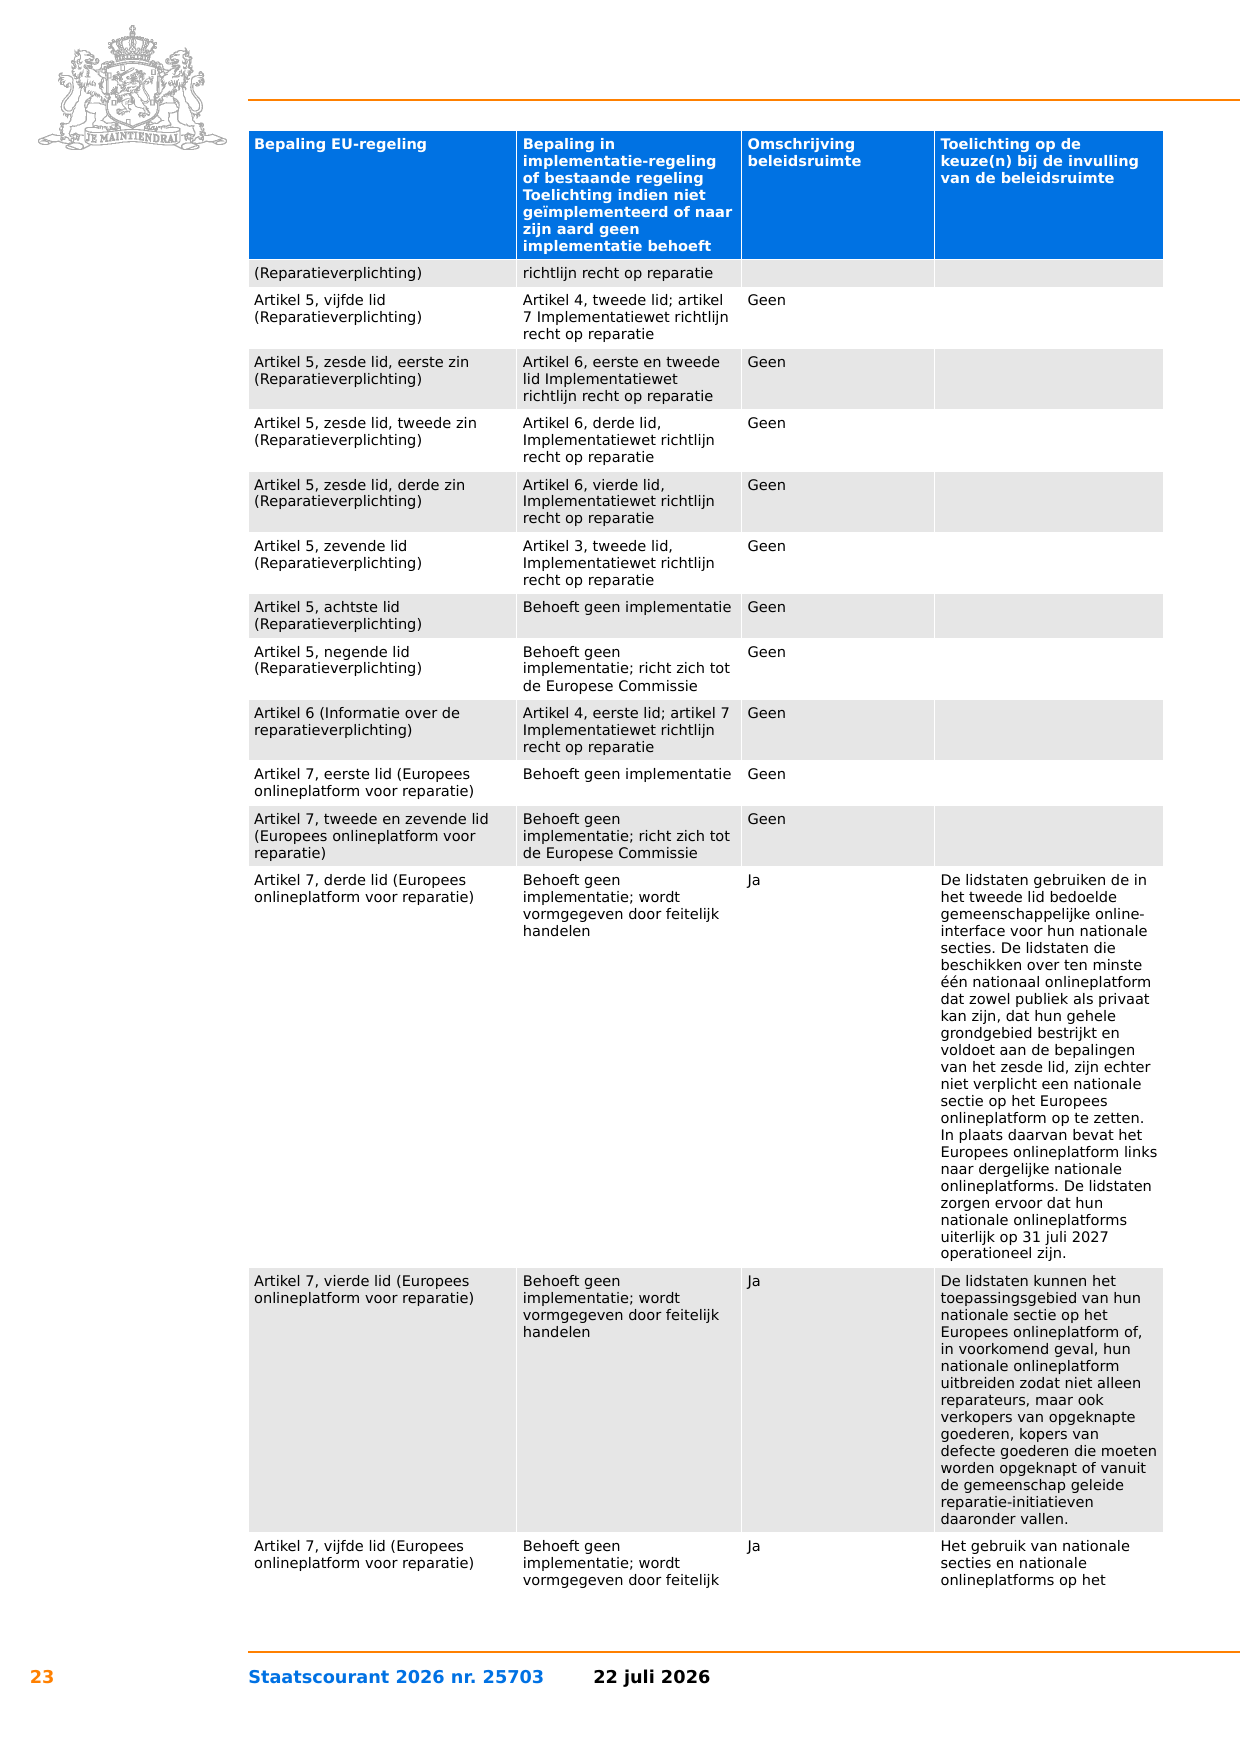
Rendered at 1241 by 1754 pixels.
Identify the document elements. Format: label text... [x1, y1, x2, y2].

picture [38, 25, 227, 150]
table_cell Artikel 5, zevende lid (Reparatieverplichting) [249, 533, 516, 593]
table_cell [935, 410, 1163, 471]
table_cell Behoeft geen implementatie; wordt vormgegeven door feitelijk handelen [517, 1268, 741, 1532]
table_cell Geen [742, 806, 934, 866]
table_cell Artikel 5, achtste lid (Reparatieverplichting) [249, 594, 516, 638]
table_cell [935, 533, 1163, 593]
table_cell Geen [742, 349, 934, 409]
table_cell (Reparatieverplichting) [249, 260, 516, 287]
table_cell Artikel 7, vijfde lid (Europees onlineplatform voor reparatie) [249, 1533, 516, 1593]
table_header Bepaling in implementatie-regeling of bestaande regeling Toelichting indien niet geïmplementeerd of naar zijn aard geen implementatie behoeft [517, 131, 741, 259]
table_cell Ja [742, 1268, 934, 1532]
table_cell Geen [742, 761, 934, 805]
table_cell Geen [742, 533, 934, 593]
table_cell Behoeft geen implementatie; wordt vormgegeven door feitelijk [517, 1533, 741, 1593]
table_cell Artikel 5, zesde lid, derde zin (Reparatieverplichting) [249, 472, 516, 532]
table_cell Artikel 6, eerste en tweede lid Implementatiewet richtlijn recht op reparatie [517, 349, 741, 409]
table_header Toelichting op de keuze(n) bij de invulling van de beleidsruimte [935, 131, 1163, 259]
table_cell Artikel 7, tweede en zevende lid (Europees onlineplatform voor reparatie) [249, 806, 516, 866]
table_cell Artikel 4, eerste lid; artikel 7 Implementatiewet richtlijn recht op reparatie [517, 700, 741, 760]
table_cell De lidstaten gebruiken de in het tweede lid bedoelde gemeenschappelijke online-interface voor hun nationale secties. De lidstaten die beschikken over ten minste één nationaal onlineplatform dat zowel publiek als privaat kan zijn, dat hun gehele grondgebied bestrijkt en voldoet aan de bepalingen van het zesde lid, zijn echter niet verplicht een nationale sectie op het Europees onlineplatform op te zetten. In plaats daarvan bevat het Europees onlineplatform links naar dergelijke nationale onlineplatforms. De lidstaten zorgen ervoor dat hun nationale onlineplatforms uiterlijk op 31 juli 2027 operationeel zijn. [935, 867, 1163, 1267]
table_cell Behoeft geen implementatie [517, 761, 741, 805]
table_cell Geen [742, 700, 934, 760]
table_cell [935, 700, 1163, 760]
table_header Omschrijving beleidsruimte [742, 131, 934, 259]
table_cell [935, 639, 1163, 699]
table_cell Geen [742, 288, 934, 348]
table_cell Behoeft geen implementatie; wordt vormgegeven door feitelijk handelen [517, 867, 741, 1267]
table_cell De lidstaten kunnen het toepassingsgebied van hun nationale sectie op het Europees onlineplatform of, in voorkomend geval, hun nationale onlineplatform uitbreiden zodat niet alleen reparateurs, maar ook verkopers van opgeknapte goederen, kopers van defecte goederen die moeten worden opgeknapt of vanuit de gemeenschap geleide reparatie-initiatieven daaronder vallen. [935, 1268, 1163, 1532]
table_cell [935, 472, 1163, 532]
table_cell Geen [742, 472, 934, 532]
table_cell Geen [742, 639, 934, 699]
table_cell [935, 761, 1163, 805]
table_header Bepaling EU-regeling [249, 131, 516, 259]
table_cell Artikel 5, zesde lid, tweede zin (Reparatieverplichting) [249, 410, 516, 471]
table_cell Artikel 5, vijfde lid (Reparatieverplichting) [249, 288, 516, 348]
table_cell Geen [742, 594, 934, 638]
table_cell Geen [742, 410, 934, 471]
table_cell Artikel 6, vierde lid, Implementatiewet richtlijn recht op reparatie [517, 472, 741, 532]
table_cell Behoeft geen implementatie; richt zich tot de Europese Commissie [517, 639, 741, 699]
table_cell [935, 594, 1163, 638]
table_cell Artikel 6, derde lid, Implementatiewet richtlijn recht op reparatie [517, 410, 741, 471]
table_cell Behoeft geen implementatie [517, 594, 741, 638]
table_cell Ja [742, 1533, 934, 1593]
table_cell Het gebruik van nationale secties en nationale onlineplatforms op het [935, 1533, 1163, 1593]
table_cell [935, 349, 1163, 409]
table_cell [935, 260, 1163, 287]
table_cell [935, 288, 1163, 348]
table_cell Artikel 3, tweede lid, Implementatiewet richtlijn recht op reparatie [517, 533, 741, 593]
table_cell Ja [742, 867, 934, 1267]
table_cell Artikel 4, tweede lid; artikel 7 Implementatiewet richtlijn recht op reparatie [517, 288, 741, 348]
table_cell richtlijn recht op reparatie [517, 260, 741, 287]
table_cell Artikel 7, vierde lid (Europees onlineplatform voor reparatie) [249, 1268, 516, 1532]
table_cell [935, 806, 1163, 866]
table_cell Artikel 5, negende lid (Reparatieverplichting) [249, 639, 516, 699]
table_cell Artikel 7, eerste lid (Europees onlineplatform voor reparatie) [249, 761, 516, 805]
table_cell Artikel 7, derde lid (Europees onlineplatform voor reparatie) [249, 867, 516, 1267]
table_cell [742, 260, 934, 287]
table_cell Behoeft geen implementatie; richt zich tot de Europese Commissie [517, 806, 741, 866]
table_cell Artikel 6 (Informatie over de reparatieverplichting) [249, 700, 516, 760]
table_cell Artikel 5, zesde lid, eerste zin (Reparatieverplichting) [249, 349, 516, 409]
